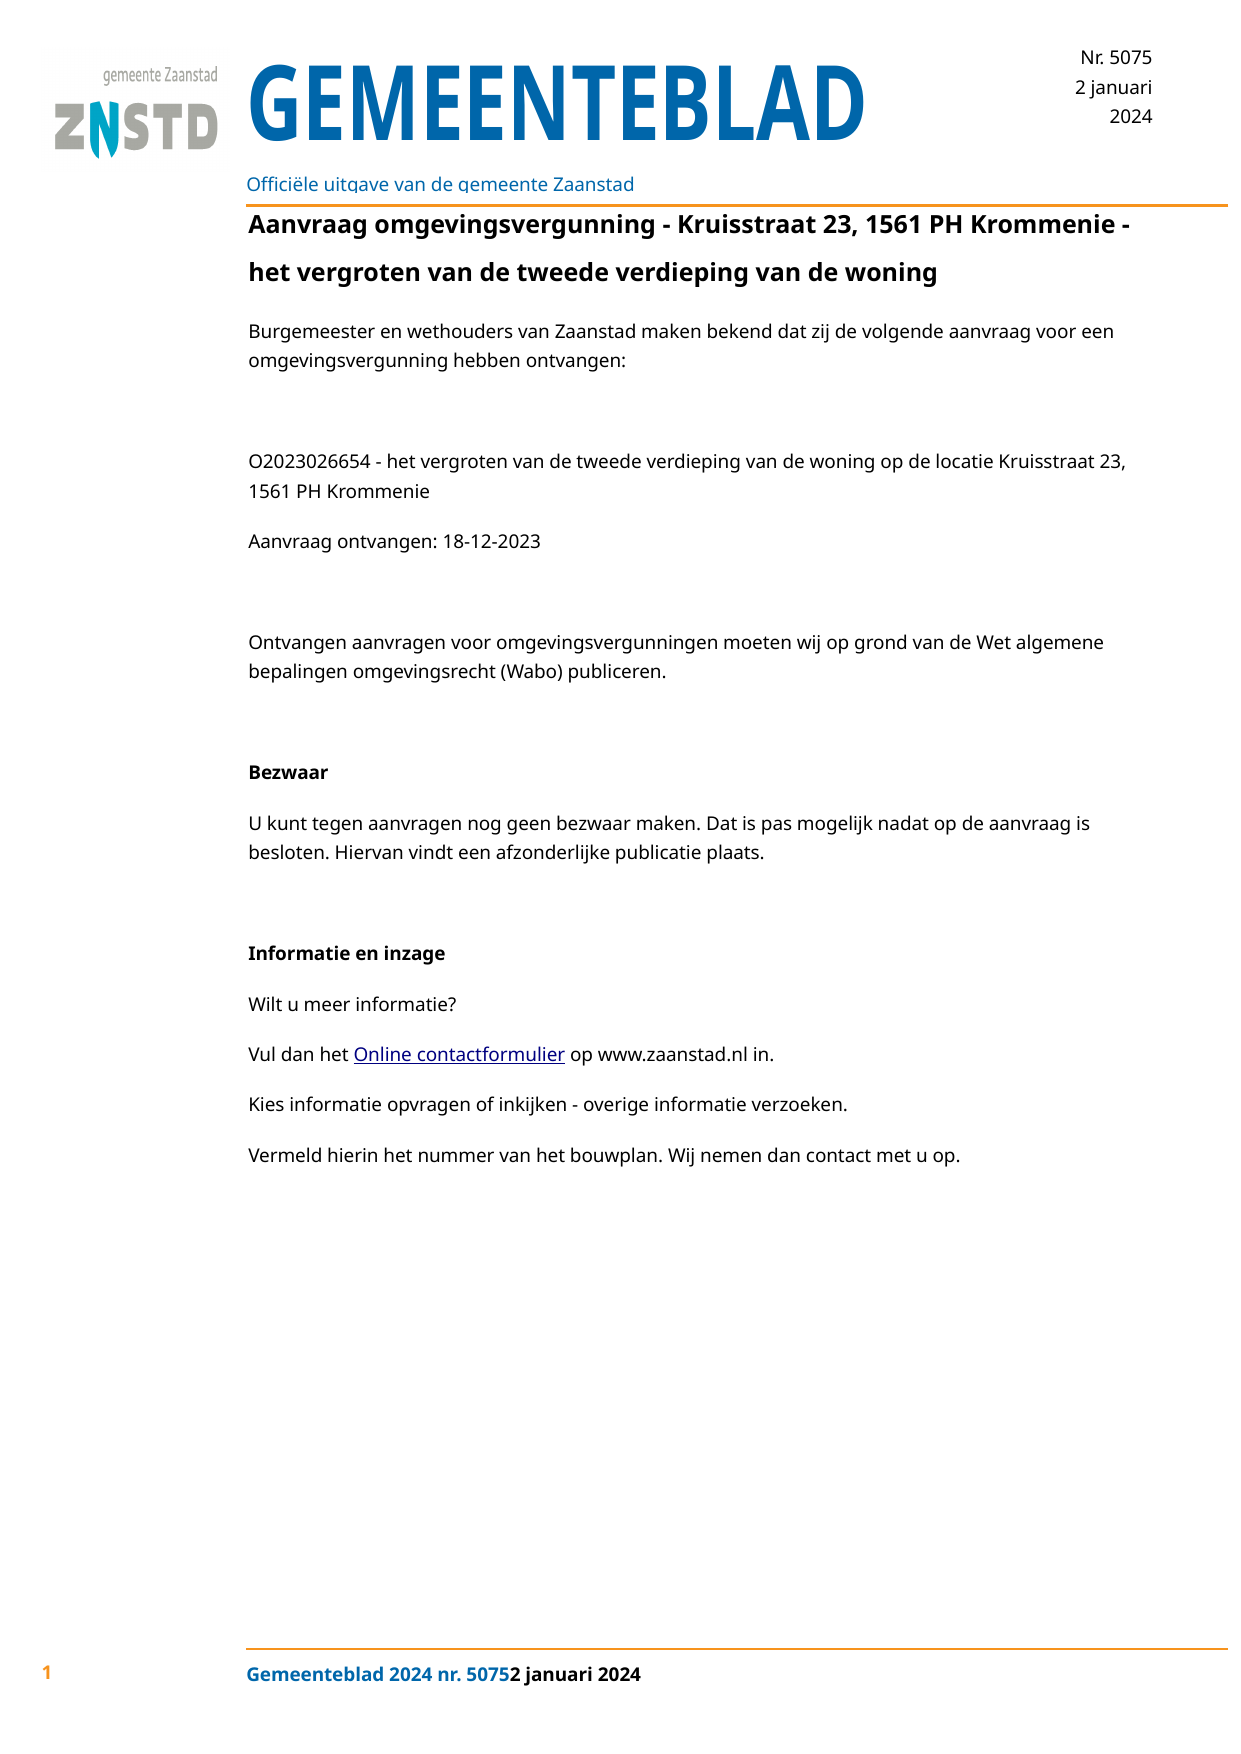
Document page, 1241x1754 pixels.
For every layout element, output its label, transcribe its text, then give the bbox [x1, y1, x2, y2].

text Informatie en inzage [248, 940, 1152, 966]
text Vul dan het Online contactformulier op www.zaanstad.nl in. [248, 1041, 1152, 1067]
text Bezwaar [248, 759, 1152, 785]
text Wilt u meer informatie? [248, 991, 1152, 1017]
text Vermeld hierin het nummer van het bouwplan. Wij nemen dan contact met u op. [248, 1142, 1152, 1168]
text Burgemeester en wethouders van Zaanstad maken bekend dat zij de volgende aanvraag voor een omgevingsvergunning hebben ontvangen: [248, 318, 1152, 373]
picture [41, 47, 231, 172]
text Ontvangen aanvragen voor omgevingsvergunningen moeten wij op grond van de Wet algemene bepalingen omgevingsrecht (Wabo) publiceren. [248, 629, 1152, 684]
text Aanvraag ontvangen: 18-12-2023 [248, 528, 1152, 554]
text O2023026654 - het vergroten van de tweede verdieping van de woning op de locatie Kruisstraat 23, 1561 PH Krommenie [248, 448, 1152, 504]
text U kunt tegen aanvragen nog geen bezwaar maken. Dat is pas mogelijk nadat op de aanvraag is besloten. Hiervan vindt een afzonderlijke publicatie plaats. [248, 810, 1152, 865]
text Aanvraag omgevingsvergunning - Kruisstraat 23, 1561 PH Krommenie - het vergroten van de tweede verdieping van de woning [248, 207, 1152, 288]
text Kies informatie opvragen of inkijken - overige informatie verzoeken. [248, 1092, 1152, 1117]
